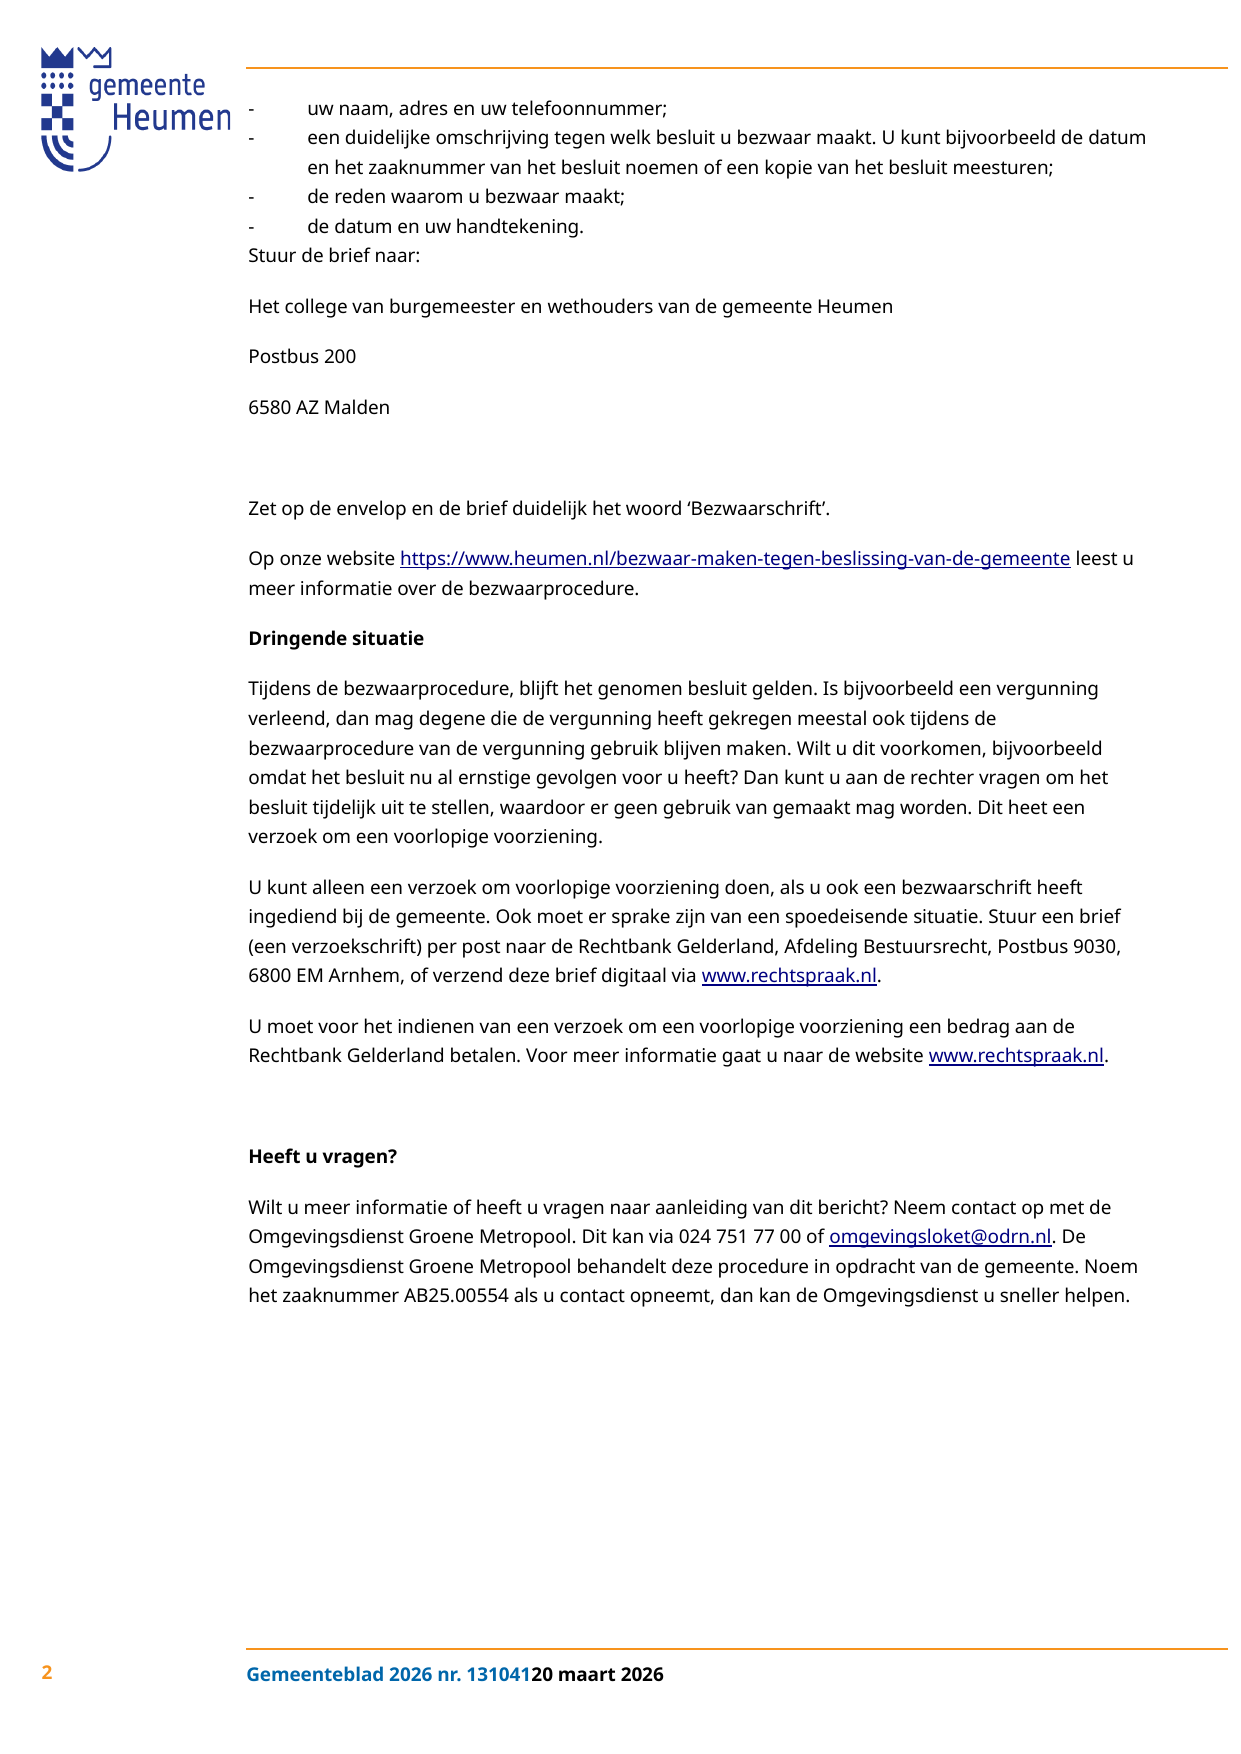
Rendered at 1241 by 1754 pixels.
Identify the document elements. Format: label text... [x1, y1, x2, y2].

text Postbus 200 [248, 343, 1152, 369]
list de reden waarom u bezwaar maakt; [248, 183, 1152, 209]
list de datum en uw handtekening. [248, 213, 1152, 239]
text Op onze website https://www.heumen.nl/bezwaar-maken-tegen-beslissing-van-de-gemeente leest u meer informatie over de bezwaarprocedure. [248, 545, 1152, 601]
text Het college van burgemeester en wethouders van de gemeente Heumen [248, 293, 1152, 319]
text U kunt alleen een verzoek om voorlopige voorziening doen, als u ook een bezwaarschrift heeft ingediend bij de gemeente. Ook moet er sprake zijn van een spoedeisende situatie. Stuur een brief (een verzoekschrift) per post naar de Rechtbank Gelderland, Afdeling Bestuursrecht, Postbus 9030, 6800 EM Arnhem, of verzend deze brief digitaal via www.rechtspraak.nl. [248, 874, 1152, 988]
text Wilt u meer informatie of heeft u vragen naar aanleiding van dit bericht? Neem contact op met de Omgevingsdienst Groene Metropool. Dit kan via 024 751 77 00 of omgevingsloket@odrn.nl. De Omgevingsdienst Groene Metropool behandelt deze procedure in opdracht van de gemeente. Noem het zaaknummer AB25.00554 als u contact opneemt, dan kan de Omgevingsdienst u sneller helpen. [248, 1194, 1152, 1308]
text U moet voor het indienen van een verzoek om een voorlopige voorziening een bedrag aan de Rechtbank Gelderland betalen. Voor meer informatie gaat u naar de website www.rechtspraak.nl. [248, 1013, 1152, 1068]
list uw naam, adres en uw telefoonnummer; [248, 95, 1152, 121]
list een duidelijke omschrijving tegen welk besluit u bezwaar maakt. U kunt bijvoorbeeld de datum en het zaaknummer van het besluit noemen of een kopie van het besluit meesturen; [248, 124, 1152, 180]
text Zet op de envelop en de brief duidelijk het woord ‘Bezwaarschrift’. [248, 495, 1152, 521]
text Stuur de brief naar: [248, 243, 1152, 268]
text 6580 AZ Malden [248, 394, 1152, 420]
text Heeft u vragen? [248, 1143, 1152, 1169]
picture [41, 47, 231, 172]
text Tijdens de bezwaarprocedure, blijft het genomen besluit gelden. Is bijvoorbeeld een vergunning verleend, dan mag degene die de vergunning heeft gekregen meestal ook tijdens de bezwaarprocedure van de vergunning gebruik blijven maken. Wilt u dit voorkomen, bijvoorbeeld omdat het besluit nu al ernstige gevolgen voor u heeft? Dan kunt u aan de rechter vragen om het besluit tijdelijk uit te stellen, waardoor er geen gebruik van gemaakt mag worden. Dit heet een verzoek om een voorlopige voorziening. [248, 676, 1152, 849]
text Dringende situatie [248, 625, 1152, 651]
